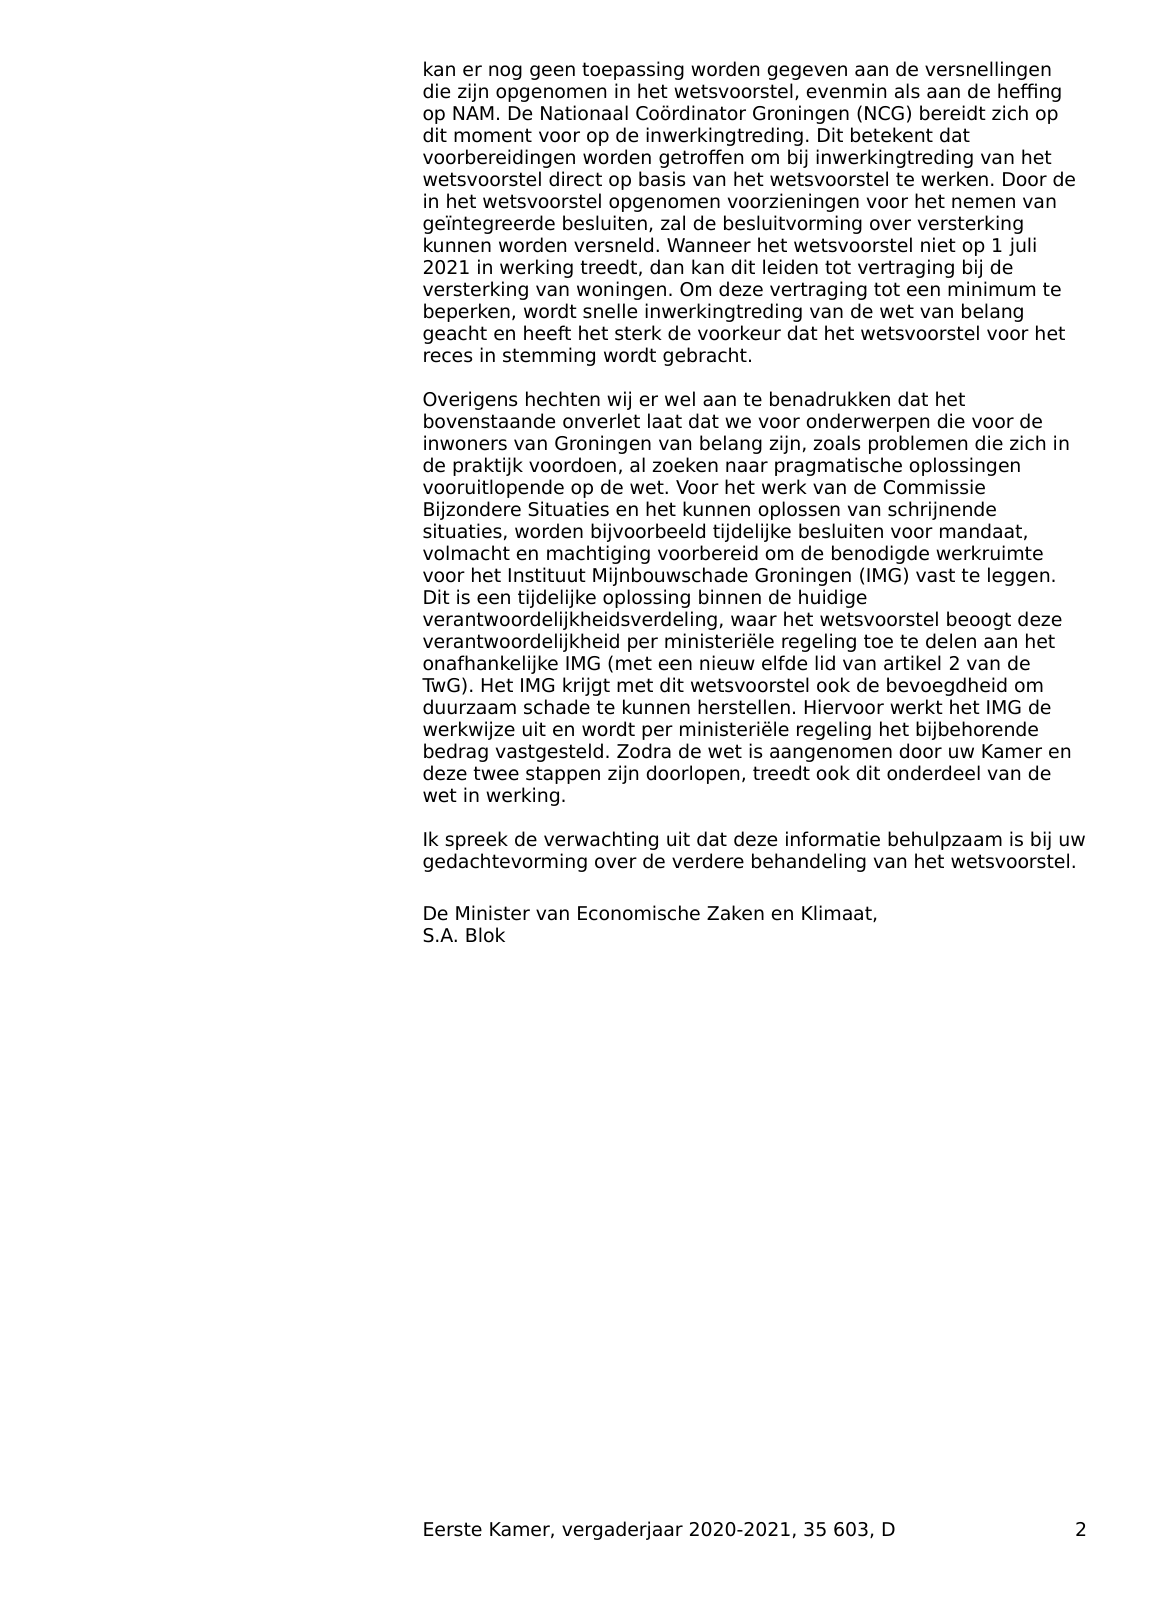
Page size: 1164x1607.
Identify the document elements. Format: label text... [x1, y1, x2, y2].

text Overigens hechten wij er wel aan te benadrukken dat het bovenstaande onverlet laat dat we voor onderwerpen die voor de inwoners van Groningen van belang zijn, zoals problemen die zich in de praktijk voordoen, al zoeken naar pragmatische oplossingen vooruitlopende op de wet. Voor het werk van de Commissie Bijzondere Situaties en het kunnen oplossen van schrijnende situaties, worden bijvoorbeeld tijdelijke besluiten voor mandaat, volmacht en machtiging voorbereid om de benodigde werkruimte voor het Instituut Mijnbouwschade Groningen (IMG) vast te leggen. Dit is een tijdelijke oplossing binnen de huidige verantwoordelijkheidsverdeling, waar het wetsvoorstel beoogt deze verantwoordelijkheid per ministeriële regeling toe te delen aan het onafhankelijke IMG (met een nieuw elfde lid van artikel 2 van de TwG). Het IMG krijgt met dit wetsvoorstel ook de bevoegdheid om duurzaam schade te kunnen herstellen. Hiervoor werkt het IMG de werkwijze uit en wordt per ministeriële regeling het bijbehorende bedrag vastgesteld. Zodra de wet is aangenomen door uw Kamer en deze twee stappen zijn doorlopen, treedt ook dit onderdeel van de wet in werking. [422, 389, 1087, 807]
text Ik spreek de verwachting uit dat deze informatie behulpzaam is bij uw gedachtevorming over de verdere behandeling van het wetsvoorstel. [422, 829, 1087, 873]
text kan er nog geen toepassing worden gegeven aan de versnellingen die zijn opgenomen in het wetsvoorstel, evenmin als aan de heffing op NAM. De Nationaal Coördinator Groningen (NCG) bereidt zich op dit moment voor op de inwerkingtreding. Dit betekent dat voorbereidingen worden getroffen om bij inwerkingtreding van het wetsvoorstel direct op basis van het wetsvoorstel te werken. Door de in het wetsvoorstel opgenomen voorzieningen voor het nemen van geïntegreerde besluiten, zal de besluitvorming over versterking kunnen worden versneld. Wanneer het wetsvoorstel niet op 1 juli 2021 in werking treedt, dan kan dit leiden tot vertraging bij de versterking van woningen. Om deze vertraging tot een minimum te beperken, wordt snelle inwerkingtreding van de wet van belang geacht en heeft het sterk de voorkeur dat het wetsvoorstel voor het reces in stemming wordt gebracht. [422, 59, 1087, 367]
text De Minister van Economische Zaken en Klimaat, S.A. Blok [422, 903, 1087, 947]
